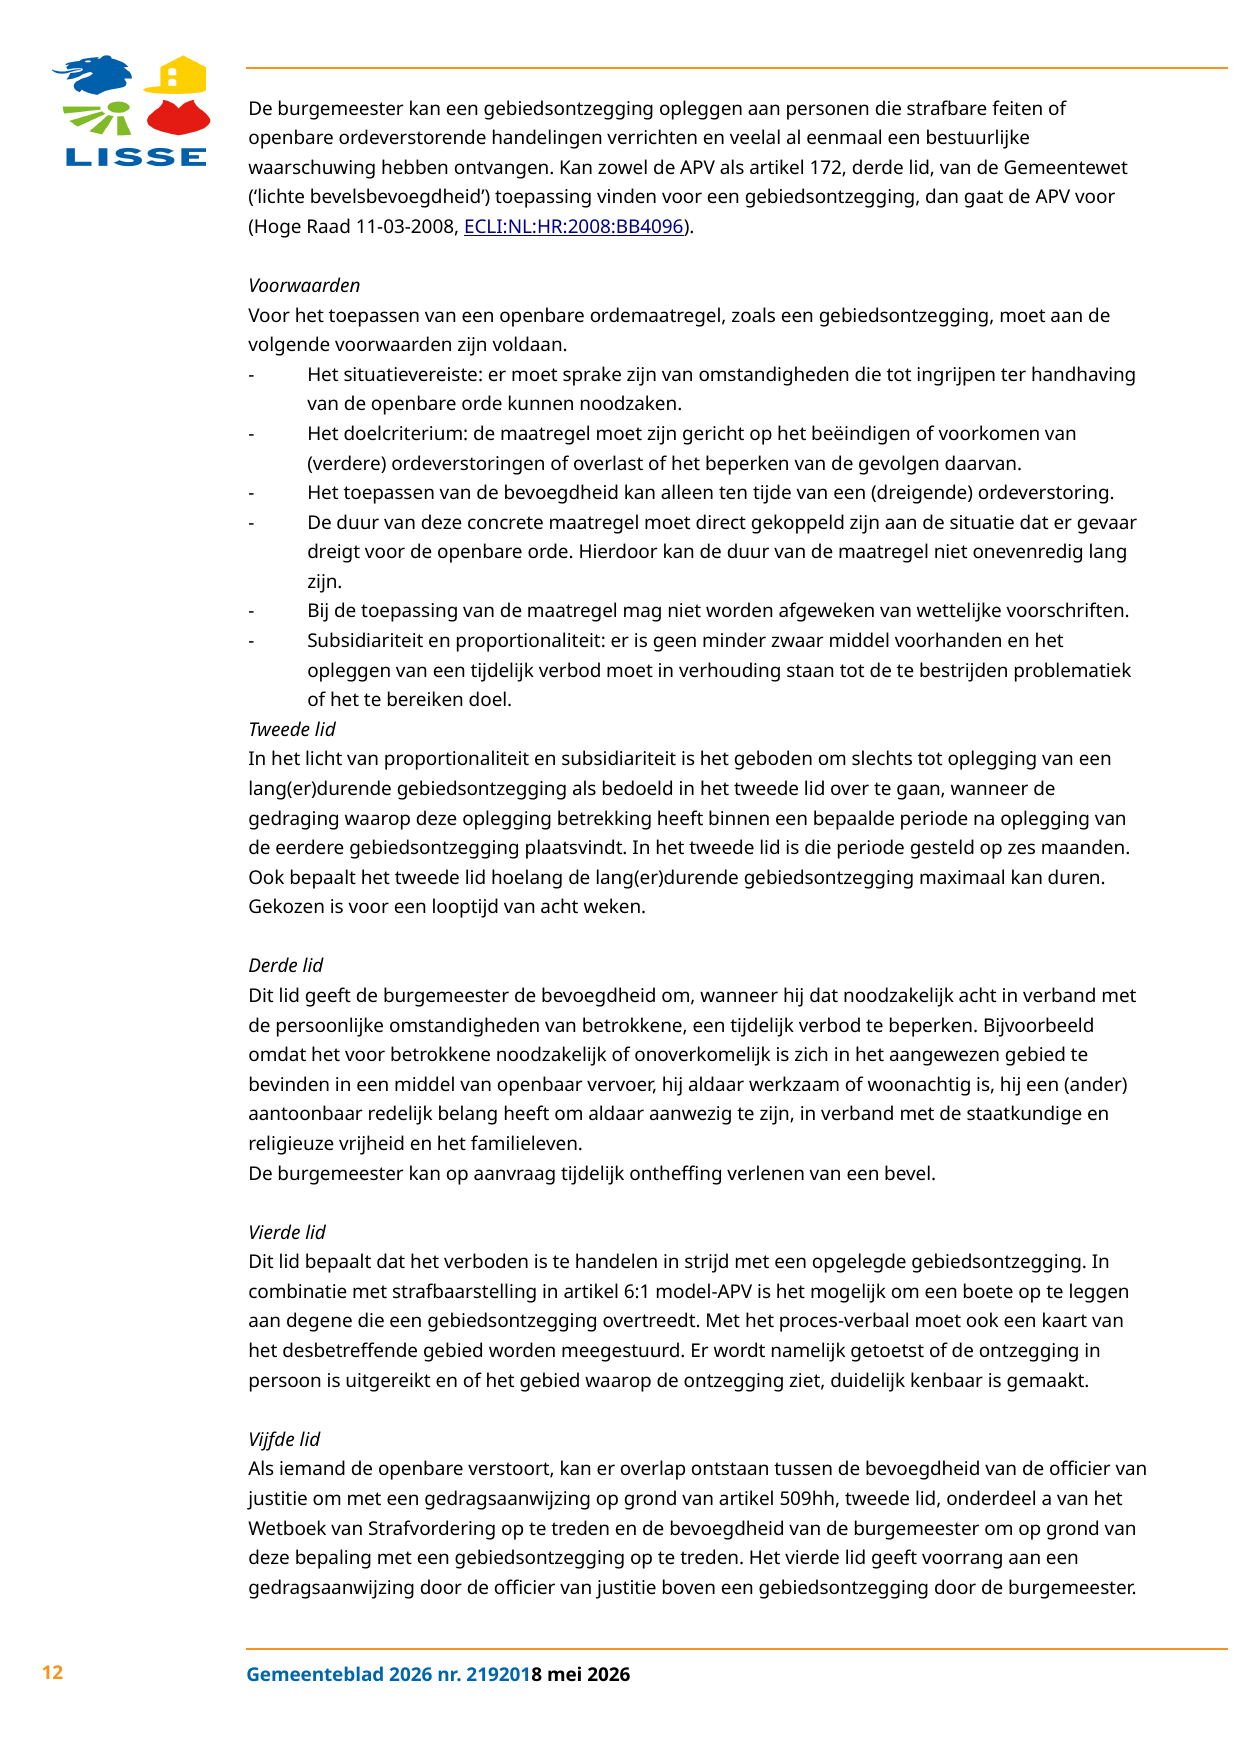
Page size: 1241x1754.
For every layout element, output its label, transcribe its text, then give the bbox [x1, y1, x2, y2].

text Dit lid bepaalt dat het verboden is te handelen in strijd met een opgelegde gebiedsontzegging. In combinatie met strafbaarstelling in artikel 6:1 model-APV is het mogelijk om een boete op te leggen aan degene die een gebiedsontzegging overtreedt. Met het proces-verbaal moet ook een kaart van het desbetreffende gebied worden meegestuurd. Er wordt namelijk getoetst of de ontzegging in persoon is uitgereikt en of het gebied waarop de ontzegging ziet, duidelijk kenbaar is gemaakt. [248, 1248, 1152, 1393]
text Vierde lid [248, 1219, 1152, 1245]
list Het situatievereiste: er moet sprake zijn van omstandigheden die tot ingrijpen ter handhaving van de openbare orde kunnen noodzaken. [248, 361, 1152, 416]
text Als iemand de openbare verstoort, kan er overlap ontstaan tussen de bevoegdheid van de officier van justitie om met een gedragsaanwijzing op grond van artikel 509hh, tweede lid, onderdeel a van het Wetboek van Strafvordering op te treden en de bevoegdheid van de burgemeester om op grond van deze bepaling met een gebiedsontzegging op te treden. Het vierde lid geeft voorrang aan een gedragsaanwijzing door de officier van justitie boven een gebiedsontzegging door de burgemeester. [248, 1456, 1152, 1600]
list De duur van deze concrete maatregel moet direct gekoppeld zijn aan de situatie dat er gevaar dreigt voor de openbare orde. Hierdoor kan de duur van de maatregel niet onevenredig lang zijn. [248, 509, 1152, 594]
list Het doelcriterium: de maatregel moet zijn gericht op het beëindigen of voorkomen van (verdere) ordeverstoringen of overlast of het beperken van de gevolgen daarvan. [248, 420, 1152, 476]
text In het licht van proportionaliteit en subsidiariteit is het geboden om slechts tot oplegging van een lang(er)durende gebiedsontzegging als bedoeld in het tweede lid over te gaan, wanneer de gedraging waarop deze oplegging betrekking heeft binnen een bepaalde periode na oplegging van de eerdere gebiedsontzegging plaatsvindt. In het tweede lid is die periode gesteld op zes maanden. [248, 746, 1152, 860]
list Het toepassen van de bevoegdheid kan alleen ten tijde van een (dreigende) ordeverstoring. [248, 479, 1152, 505]
text Dit lid geeft de burgemeester de bevoegdheid om, wanneer hij dat noodzakelijk acht in verband met de persoonlijke omstandigheden van betrokkene, een tijdelijk verbod te beperken. Bijvoorbeeld omdat het voor betrokkene noodzakelijk of onoverkomelijk is zich in het aangewezen gebied te bevinden in een middel van openbaar vervoer, hij aldaar werkzaam of woonachtig is, hij een (ander) aantoonbaar redelijk belang heeft om aldaar aanwezig te zijn, in verband met de staatkundige en religieuze vrijheid en het familieleven. [248, 982, 1152, 1156]
picture [41, 47, 231, 172]
text Vijfde lid [248, 1426, 1152, 1452]
text Ook bepaalt het tweede lid hoelang de lang(er)durende gebiedsontzegging maximaal kan duren. Gekozen is voor een looptijd van acht weken. [248, 864, 1152, 919]
text Voor het toepassen van een openbare ordemaatregel, zoals een gebiedsontzegging, moet aan de volgende voorwaarden zijn voldaan. [248, 302, 1152, 357]
text Tweede lid [248, 716, 1152, 742]
text Derde lid [248, 953, 1152, 978]
list Subsidiariteit en proportionaliteit: er is geen minder zwaar middel voorhanden en het opleggen van een tijdelijk verbod moet in verhouding staan tot de te bestrijden problematiek of het te bereiken doel. [248, 627, 1152, 712]
text De burgemeester kan op aanvraag tijdelijk ontheffing verlenen van een bevel. [248, 1160, 1152, 1186]
text Voorwaarden [248, 272, 1152, 298]
list Bij de toepassing van de maatregel mag niet worden afgeweken van wettelijke voorschriften. [248, 598, 1152, 623]
text De burgemeester kan een gebiedsontzegging opleggen aan personen die strafbare feiten of openbare ordeverstorende handelingen verrichten en veelal al eenmaal een bestuurlijke waarschuwing hebben ontvangen. Kan zowel de APV als artikel 172, derde lid, van de Gemeentewet (‘lichte bevelsbevoegdheid’) toepassing vinden voor een gebiedsontzegging, dan gaat de APV voor (Hoge Raad 11-03-2008, ECLI:NL:HR:2008:BB4096). [248, 95, 1152, 239]
